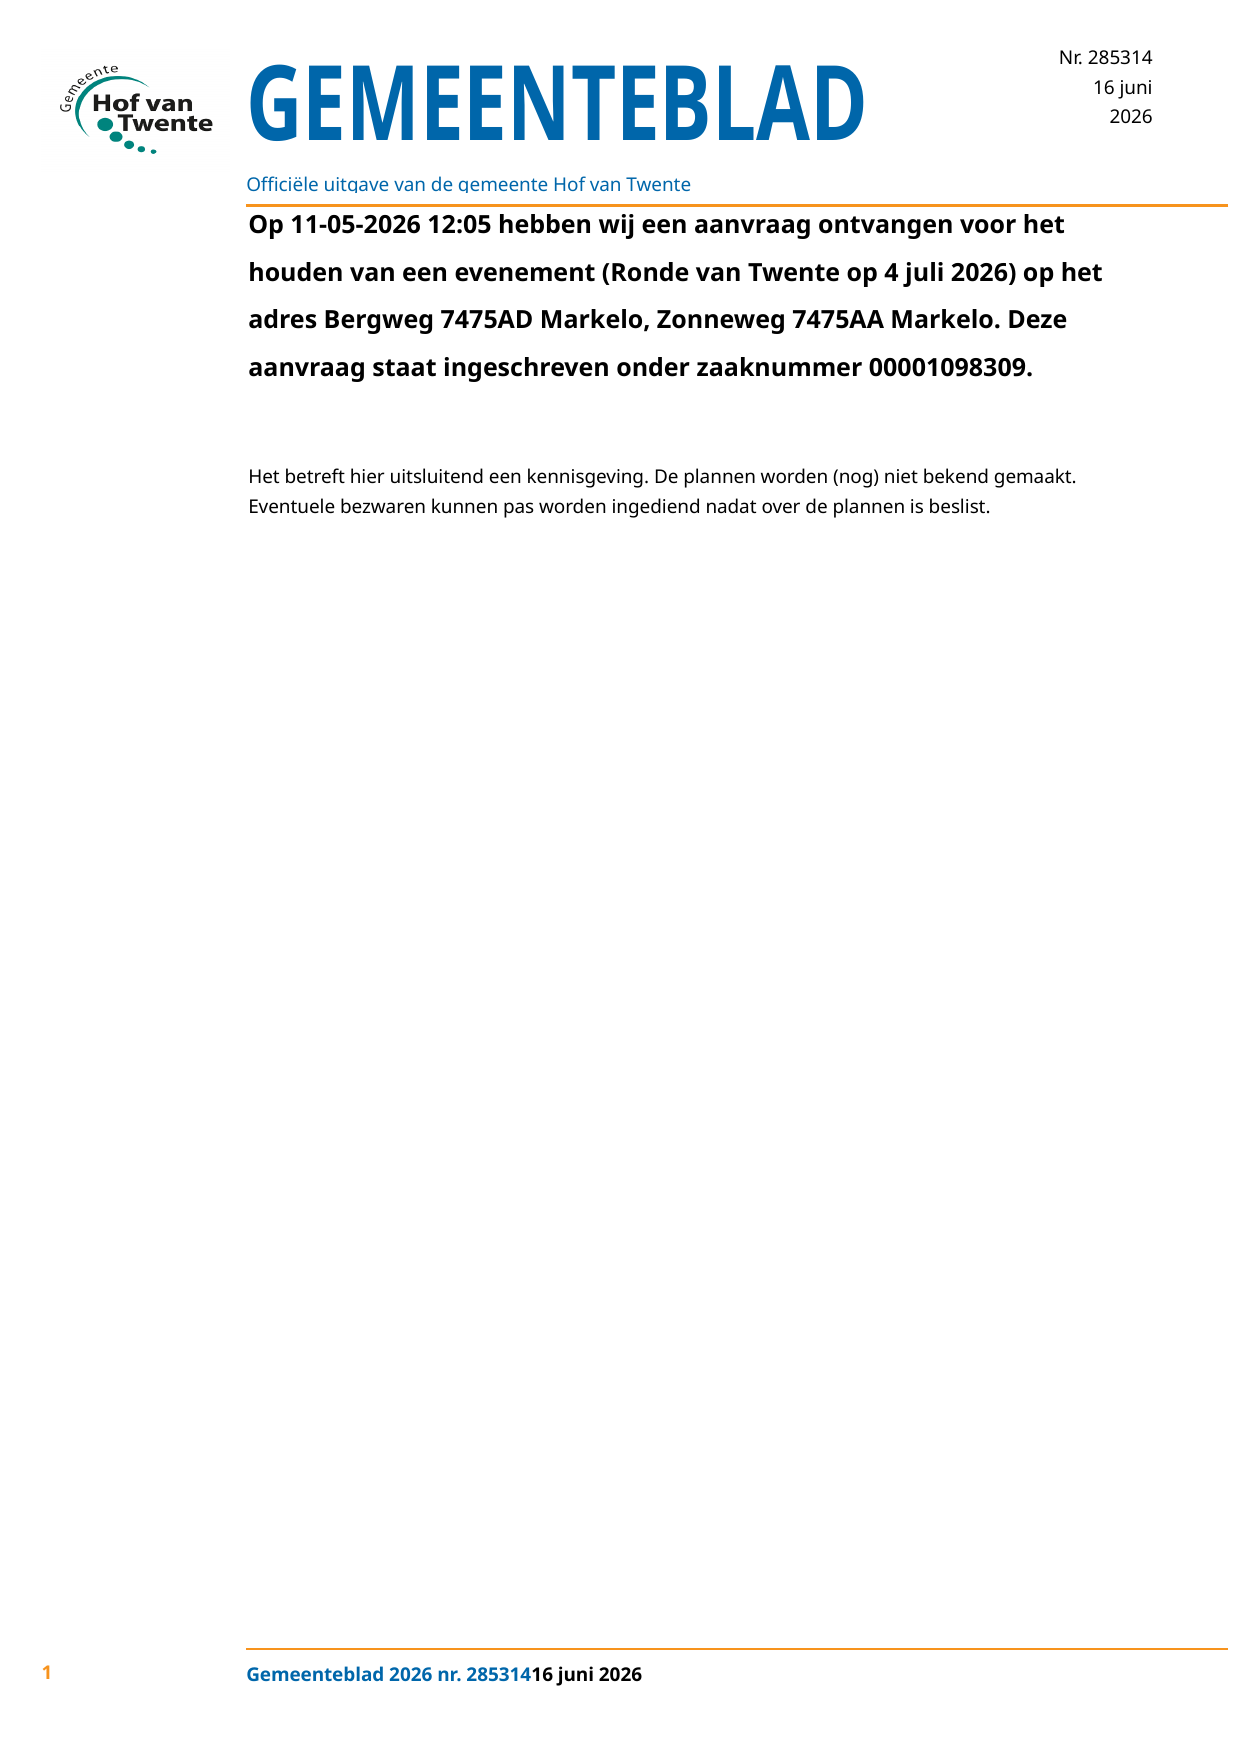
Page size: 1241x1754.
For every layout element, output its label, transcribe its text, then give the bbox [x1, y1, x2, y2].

text Het betreft hier uitsluitend een kennisgeving. De plannen worden (nog) niet bekend gemaakt. Eventuele bezwaren kunnen pas worden ingediend nadat over de plannen is beslist. [248, 463, 1152, 519]
text Op 11-05-2026 12:05 hebben wij een aanvraag ontvangen voor het houden van een evenement (Ronde van Twente op 4 juli 2026) op het adres Bergweg 7475AD Markelo, Zonneweg 7475AA Markelo. Deze aanvraag staat ingeschreven onder zaaknummer 00001098309. [248, 207, 1152, 384]
picture [41, 47, 231, 172]
